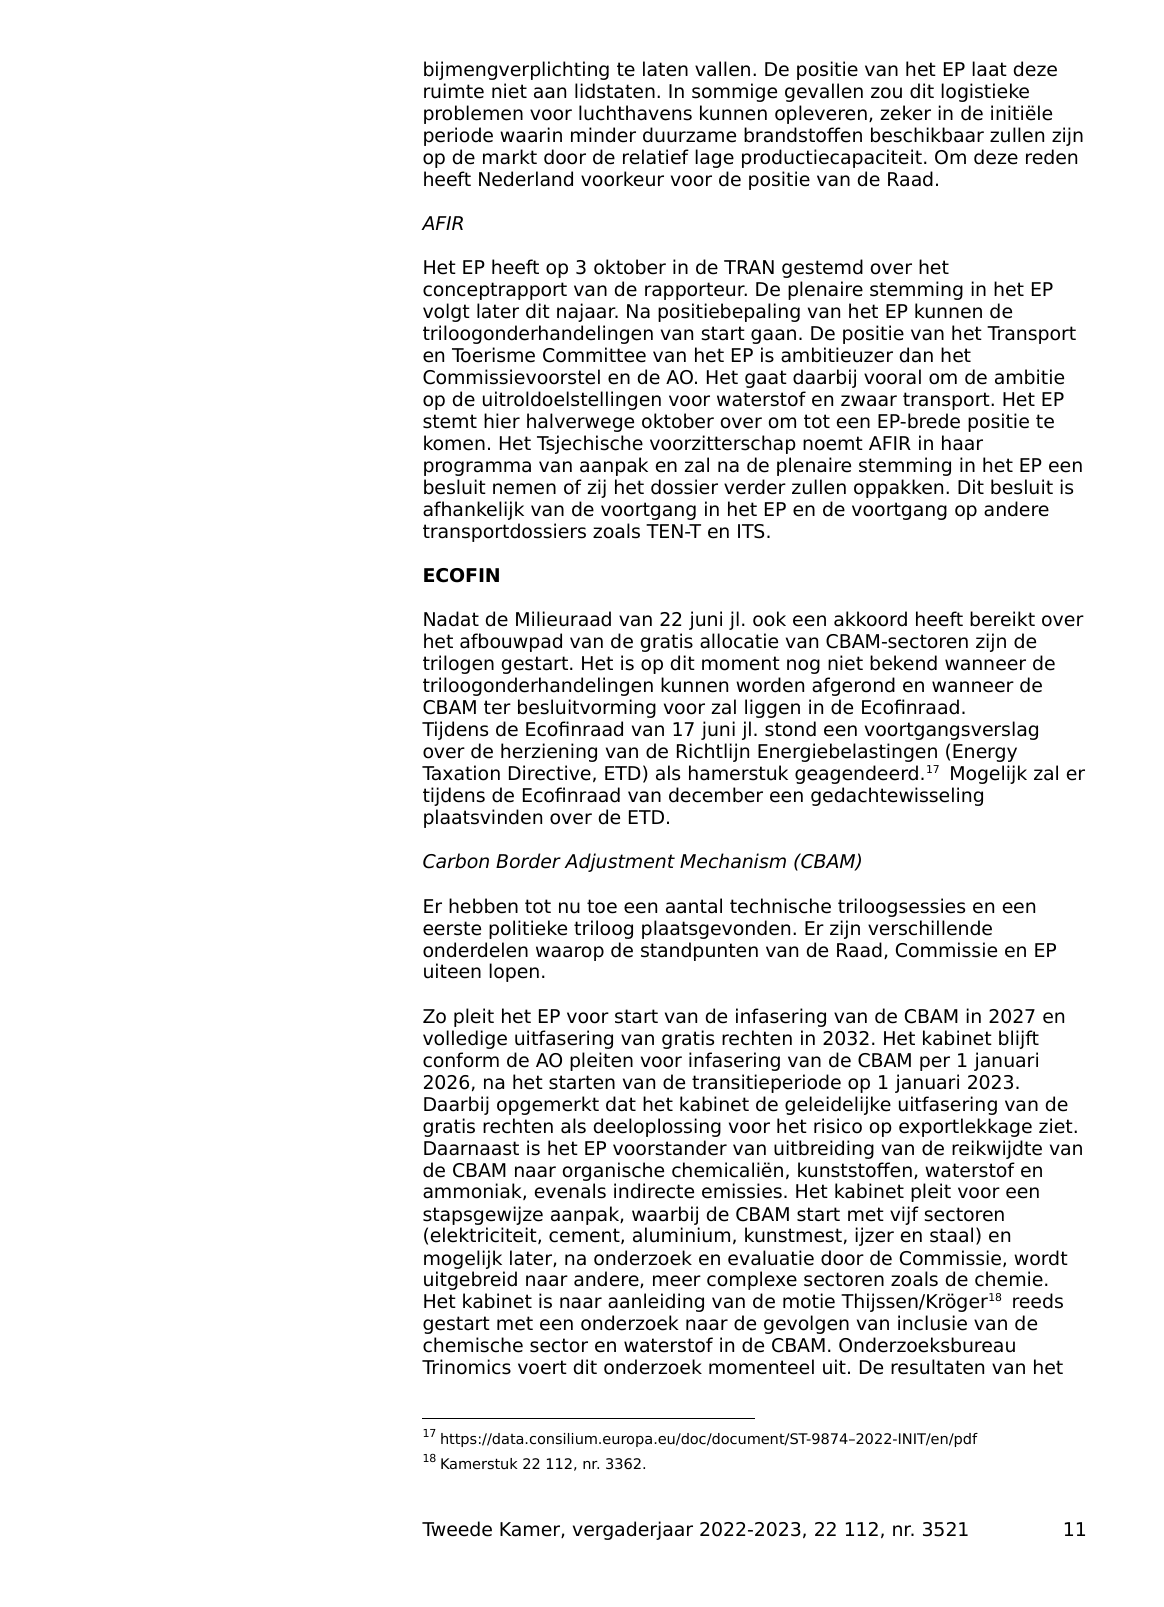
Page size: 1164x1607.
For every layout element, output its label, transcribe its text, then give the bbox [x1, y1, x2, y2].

subtitle Carbon Border Adjustment Mechanism (CBAM) [422, 851, 1087, 873]
text bijmengverplichting te laten vallen. De positie van het EP laat deze ruimte niet aan lidstaten. In sommige gevallen zou dit logistieke problemen voor luchthavens kunnen opleveren, zeker in de initiële periode waarin minder duurzame brandstoffen beschikbaar zullen zijn op de markt door de relatief lage productiecapaciteit. Om deze reden heeft Nederland voorkeur voor de positie van de Raad. [422, 59, 1087, 191]
text Kamerstuk 22 112, nr. 3362. [422, 1452, 1087, 1474]
text Er hebben tot nu toe een aantal technische triloogsessies en een eerste politieke triloog plaatsgevonden. Er zijn verschillende onderdelen waarop de standpunten van de Raad, Commissie en EP uiteen lopen. [422, 896, 1087, 983]
subtitle AFIR [422, 213, 1087, 235]
text Zo pleit het EP voor start van de infasering van de CBAM in 2027 en volledige uitfasering van gratis rechten in 2032. Het kabinet blijft conform de AO pleiten voor infasering van de CBAM per 1 januari 2026, na het starten van de transitieperiode op 1 januari 2023. Daarbij opgemerkt dat het kabinet de geleidelijke uitfasering van de gratis rechten als deeloplossing voor het risico op exportlekkage ziet. Daarnaast is het EP voorstander van uitbreiding van de reikwijdte van de CBAM naar organische chemicaliën, kunststoffen, waterstof en ammoniak, evenals indirecte emissies. Het kabinet pleit voor een stapsgewijze aanpak, waarbij de CBAM start met vijf sectoren (elektriciteit, cement, aluminium, kunstmest, ijzer en staal) en mogelijk later, na onderzoek en evaluatie door de Commissie, wordt uitgebreid naar andere, meer complexe sectoren zoals de chemie. Het kabinet is naar aanleiding van de motie Thijssen/Kröger reeds gestart met een onderzoek naar de gevolgen van inclusie van de chemische sector en waterstof in de CBAM. Onderzoeksbureau Trinomics voert dit onderzoek momenteel uit. De resultaten van het [422, 1006, 1087, 1379]
text Het EP heeft op 3 oktober in de TRAN gestemd over het conceptrapport van de rapporteur. De plenaire stemming in het EP volgt later dit najaar. Na positiebepaling van het EP kunnen de triloogonderhandelingen van start gaan. De positie van het Transport en Toerisme Committee van het EP is ambitieuzer dan het Commissievoorstel en de AO. Het gaat daarbij vooral om de ambitie op de uitroldoelstellingen voor waterstof en zwaar transport. Het EP stemt hier halverwege oktober over om tot een EP-brede positie te komen. Het Tsjechische voorzitterschap noemt AFIR in haar programma van aanpak en zal na de plenaire stemming in het EP een besluit nemen of zij het dossier verder zullen oppakken. Dit besluit is afhankelijk van de voortgang in het EP en de voortgang op andere transportdossiers zoals TEN-T en ITS. [422, 257, 1087, 543]
subtitle ECOFIN [422, 565, 1087, 587]
text Nadat de Milieuraad van 22 juni jl. ook een akkoord heeft bereikt over het afbouwpad van de gratis allocatie van CBAM-sectoren zijn de trilogen gestart. Het is op dit moment nog niet bekend wanneer de triloogonderhandelingen kunnen worden afgerond en wanneer de CBAM ter besluitvorming voor zal liggen in de Ecofinraad. [422, 609, 1087, 719]
text https://data.consilium.europa.eu/doc/document/ST-9874–2022-INIT/en/pdf [422, 1427, 1087, 1449]
text Tijdens de Ecofinraad van 17 juni jl. stond een voortgangsverslag over de herziening van de Richtlijn Energiebelastingen (Energy Taxation Directive, ETD) als hamerstuk geagendeerd. Mogelijk zal er tijdens de Ecofinraad van december een gedachtewisseling plaatsvinden over de ETD. [422, 719, 1087, 829]
